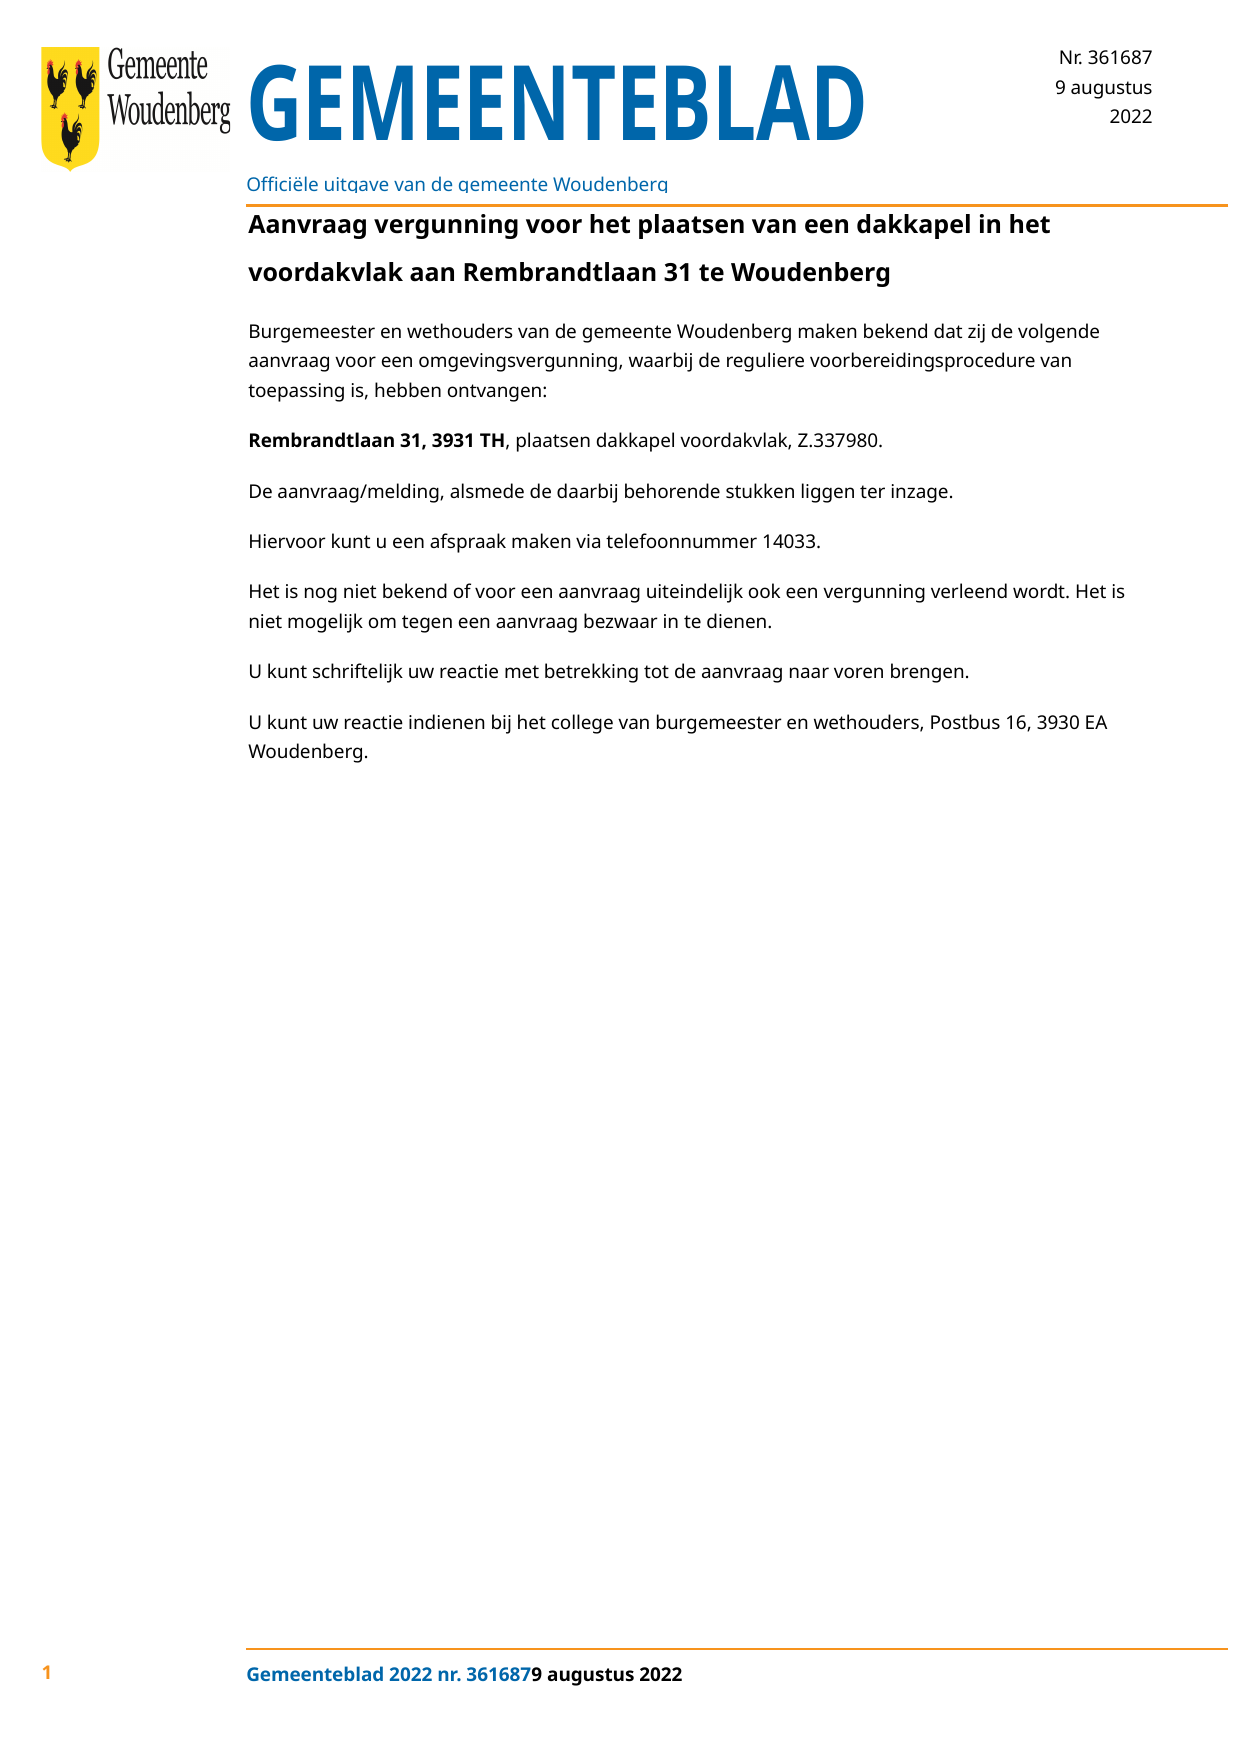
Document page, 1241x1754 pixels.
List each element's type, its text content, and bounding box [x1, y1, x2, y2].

text Aanvraag vergunning voor het plaatsen van een dakkapel in het voordakvlak aan Rembrandtlaan 31 te Woudenberg [248, 207, 1152, 288]
text Rembrandtlaan 31, 3931 TH, plaatsen dakkapel voordakvlak, Z.337980. [248, 427, 1152, 453]
text De aanvraag/melding, alsmede de daarbij behorende stukken liggen ter inzage. [248, 478, 1152, 504]
text Hiervoor kunt u een afspraak maken via telefoonnummer 14033. [248, 528, 1152, 554]
picture [41, 47, 231, 172]
text Burgemeester en wethouders van de gemeente Woudenberg maken bekend dat zij de volgende aanvraag voor een omgevingsvergunning, waarbij de reguliere voorbereidingsprocedure van toepassing is, hebben ontvangen: [248, 318, 1152, 403]
text U kunt uw reactie indienen bij het college van burgemeester en wethouders, Postbus 16, 3930 EA Woudenberg. [248, 709, 1152, 764]
text U kunt schriftelijk uw reactie met betrekking tot de aanvraag naar voren brengen. [248, 659, 1152, 684]
text Het is nog niet bekend of voor een aanvraag uiteindelijk ook een vergunning verleend wordt. Het is niet mogelijk om tegen een aanvraag bezwaar in te dienen. [248, 579, 1152, 634]
